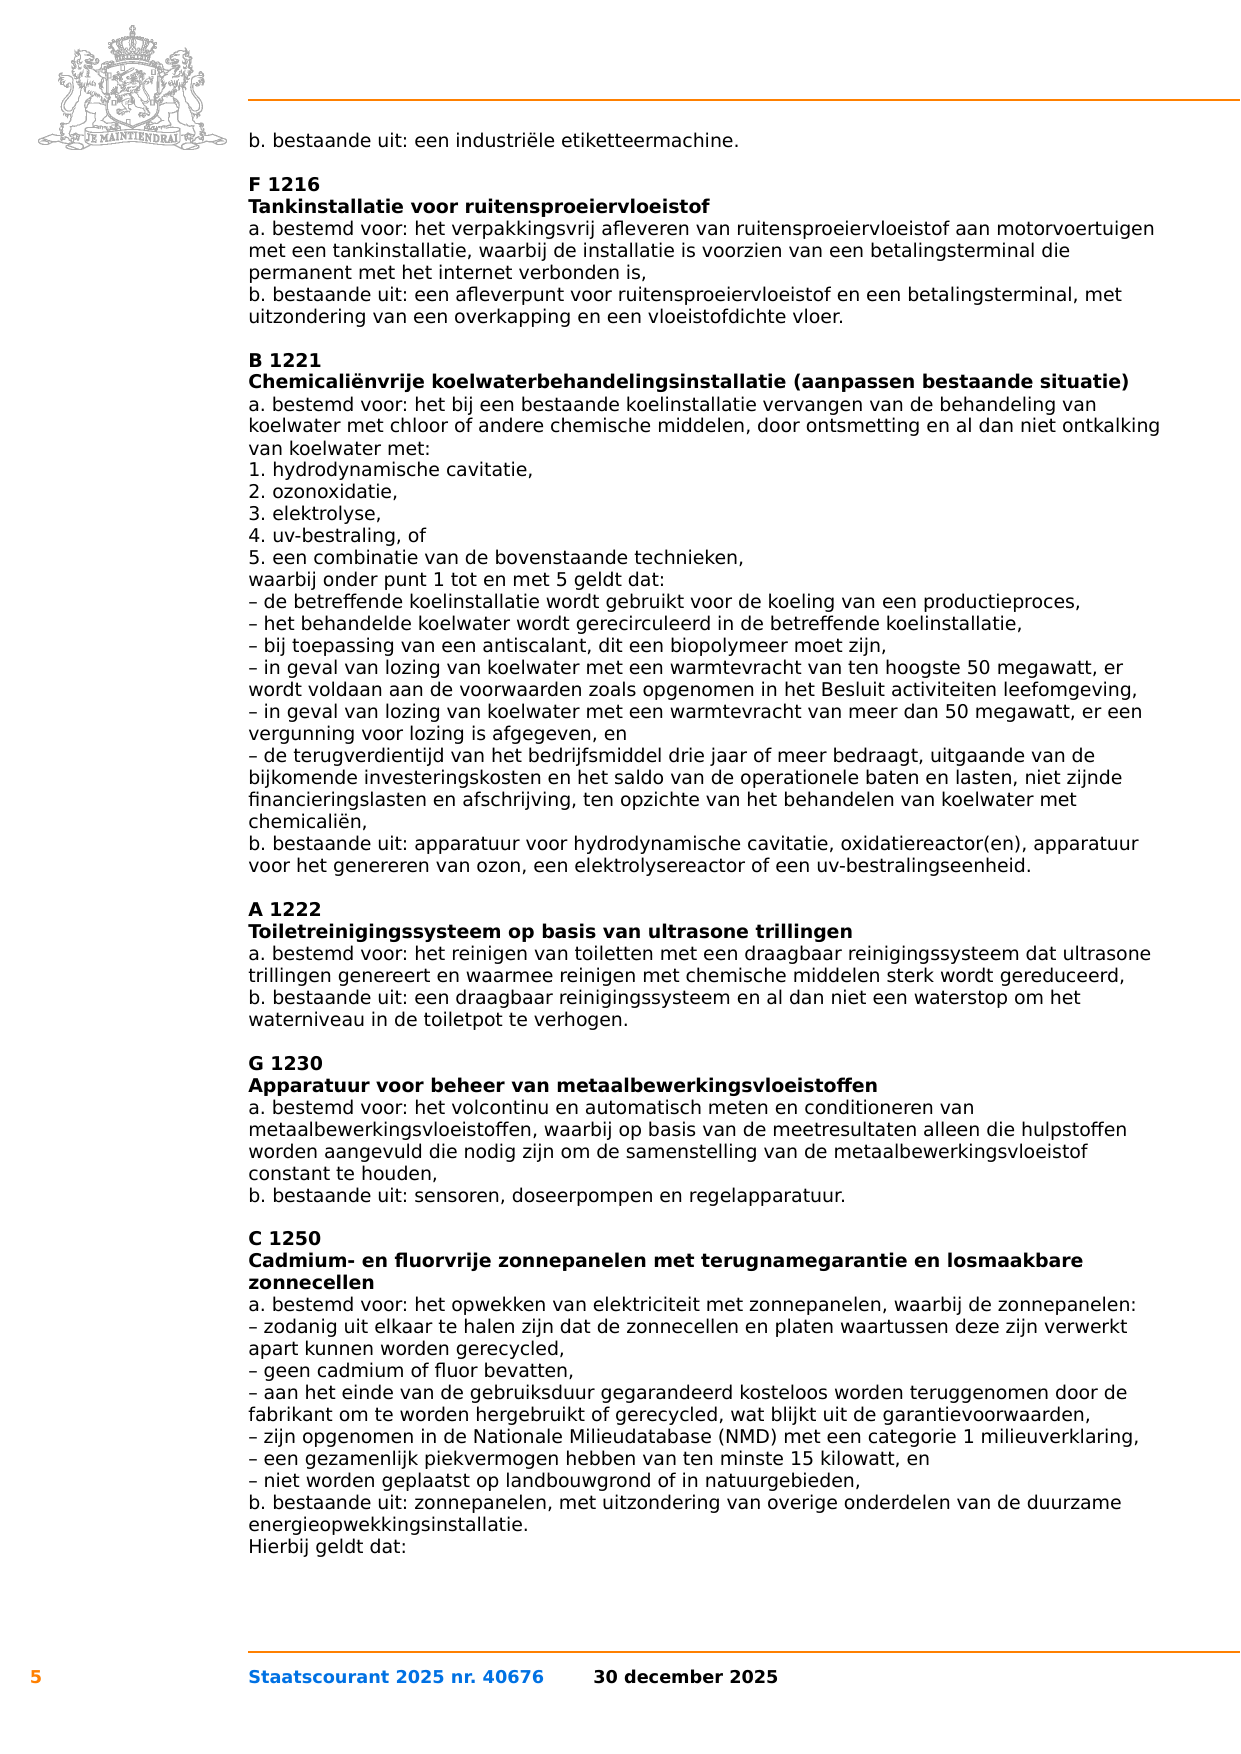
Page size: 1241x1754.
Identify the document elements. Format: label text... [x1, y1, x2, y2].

text Hierbij geldt dat: [248, 1536, 1163, 1558]
text B 1221 [248, 349, 1163, 371]
text – aan het einde van de gebruiksduur gegarandeerd kosteloos worden teruggenomen door de fabrikant om te worden hergebruikt of gerecycled, wat blijkt uit de garantievoorwaarden, [248, 1382, 1163, 1426]
text Tankinstallatie voor ruitensproeiervloeistof [248, 196, 1163, 218]
text a. bestemd voor: het verpakkingsvrij afleveren van ruitensproeiervloeistof aan motorvoertuigen met een tankinstallatie, waarbij de installatie is voorzien van een betalingsterminal die permanent met het internet verbonden is, [248, 218, 1163, 284]
text Chemicaliënvrije koelwaterbehandelingsinstallatie (aanpassen bestaande situatie) [248, 371, 1163, 393]
text b. bestaande uit: een draagbaar reinigingssysteem en al dan niet een waterstop om het waterniveau in de toiletpot te verhogen. [248, 987, 1163, 1031]
text – geen cadmium of fluor bevatten, [248, 1360, 1163, 1382]
text a. bestemd voor: het reinigen van toiletten met een draagbaar reinigingssysteem dat ultrasone trillingen genereert en waarmee reinigen met chemische middelen sterk wordt gereduceerd, [248, 943, 1163, 987]
text a. bestemd voor: het opwekken van elektriciteit met zonnepanelen, waarbij de zonnepanelen: [248, 1294, 1163, 1316]
text a. bestemd voor: het bij een bestaande koelinstallatie vervangen van de behandeling van koelwater met chloor of andere chemische middelen, door ontsmetting en al dan niet ontkalking van koelwater met: [248, 393, 1163, 459]
text b. bestaande uit: apparatuur voor hydrodynamische cavitatie, oxidatiereactor(en), apparatuur voor het genereren van ozon, een elektrolysereactor of een uv-bestralingseenheid. [248, 833, 1163, 877]
text A 1222 [248, 899, 1163, 921]
text Toiletreinigingssysteem op basis van ultrasone trillingen [248, 921, 1163, 943]
text – zodanig uit elkaar te halen zijn dat de zonnecellen en platen waartussen deze zijn verwerkt apart kunnen worden gerecycled, [248, 1316, 1163, 1360]
text Cadmium- en fluorvrije zonnepanelen met terugnamegarantie en losmaakbare zonnecellen [248, 1250, 1163, 1294]
text – een gezamenlijk piekvermogen hebben van ten minste 15 kilowatt, en [248, 1448, 1163, 1470]
text C 1250 [248, 1228, 1163, 1250]
text F 1216 [248, 174, 1163, 196]
text – zijn opgenomen in de Nationale Milieudatabase (NMD) met een categorie 1 milieuverklaring, [248, 1426, 1163, 1448]
picture [38, 25, 227, 150]
text – de betreffende koelinstallatie wordt gebruikt voor de koeling van een productieproces, [248, 591, 1163, 613]
text b. bestaande uit: zonnepanelen, met uitzondering van overige onderdelen van de duurzame energieopwekkingsinstallatie. [248, 1492, 1163, 1536]
text 4. uv-bestraling, of [248, 525, 1163, 547]
text 1. hydrodynamische cavitatie, [248, 459, 1163, 481]
text G 1230 [248, 1053, 1163, 1074]
text b. bestaande uit: sensoren, doseerpompen en regelapparatuur. [248, 1184, 1163, 1206]
text Apparatuur voor beheer van metaalbewerkingsvloeistoffen [248, 1074, 1163, 1097]
text 2. ozonoxidatie, [248, 481, 1163, 503]
text 5. een combinatie van de bovenstaande technieken, [248, 547, 1163, 569]
text – in geval van lozing van koelwater met een warmtevracht van ten hoogste 50 megawatt, er wordt voldaan aan de voorwaarden zoals opgenomen in het Besluit activiteiten leefomgeving, [248, 657, 1163, 701]
text waarbij onder punt 1 tot en met 5 geldt dat: [248, 569, 1163, 591]
text b. bestaande uit: een industriële etiketteermachine. [248, 130, 1163, 152]
text b. bestaande uit: een afleverpunt voor ruitensproeiervloeistof en een betalingsterminal, met uitzondering van een overkapping en een vloeistofdichte vloer. [248, 284, 1163, 328]
text – in geval van lozing van koelwater met een warmtevracht van meer dan 50 megawatt, er een vergunning voor lozing is afgegeven, en [248, 701, 1163, 745]
text – de terugverdientijd van het bedrijfsmiddel drie jaar of meer bedraagt, uitgaande van de bijkomende investeringskosten en het saldo van de operationele baten en lasten, niet zijnde financieringslasten en afschrijving, ten opzichte van het behandelen van koelwater met chemicaliën, [248, 745, 1163, 833]
text a. bestemd voor: het volcontinu en automatisch meten en conditioneren van metaalbewerkingsvloeistoffen, waarbij op basis van de meetresultaten alleen die hulpstoffen worden aangevuld die nodig zijn om de samenstelling van de metaalbewerkingsvloeistof constant te houden, [248, 1097, 1163, 1184]
text – niet worden geplaatst op landbouwgrond of in natuurgebieden, [248, 1470, 1163, 1492]
text – bij toepassing van een antiscalant, dit een biopolymeer moet zijn, [248, 635, 1163, 657]
text – het behandelde koelwater wordt gerecirculeerd in de betreffende koelinstallatie, [248, 613, 1163, 635]
text 3. elektrolyse, [248, 503, 1163, 525]
